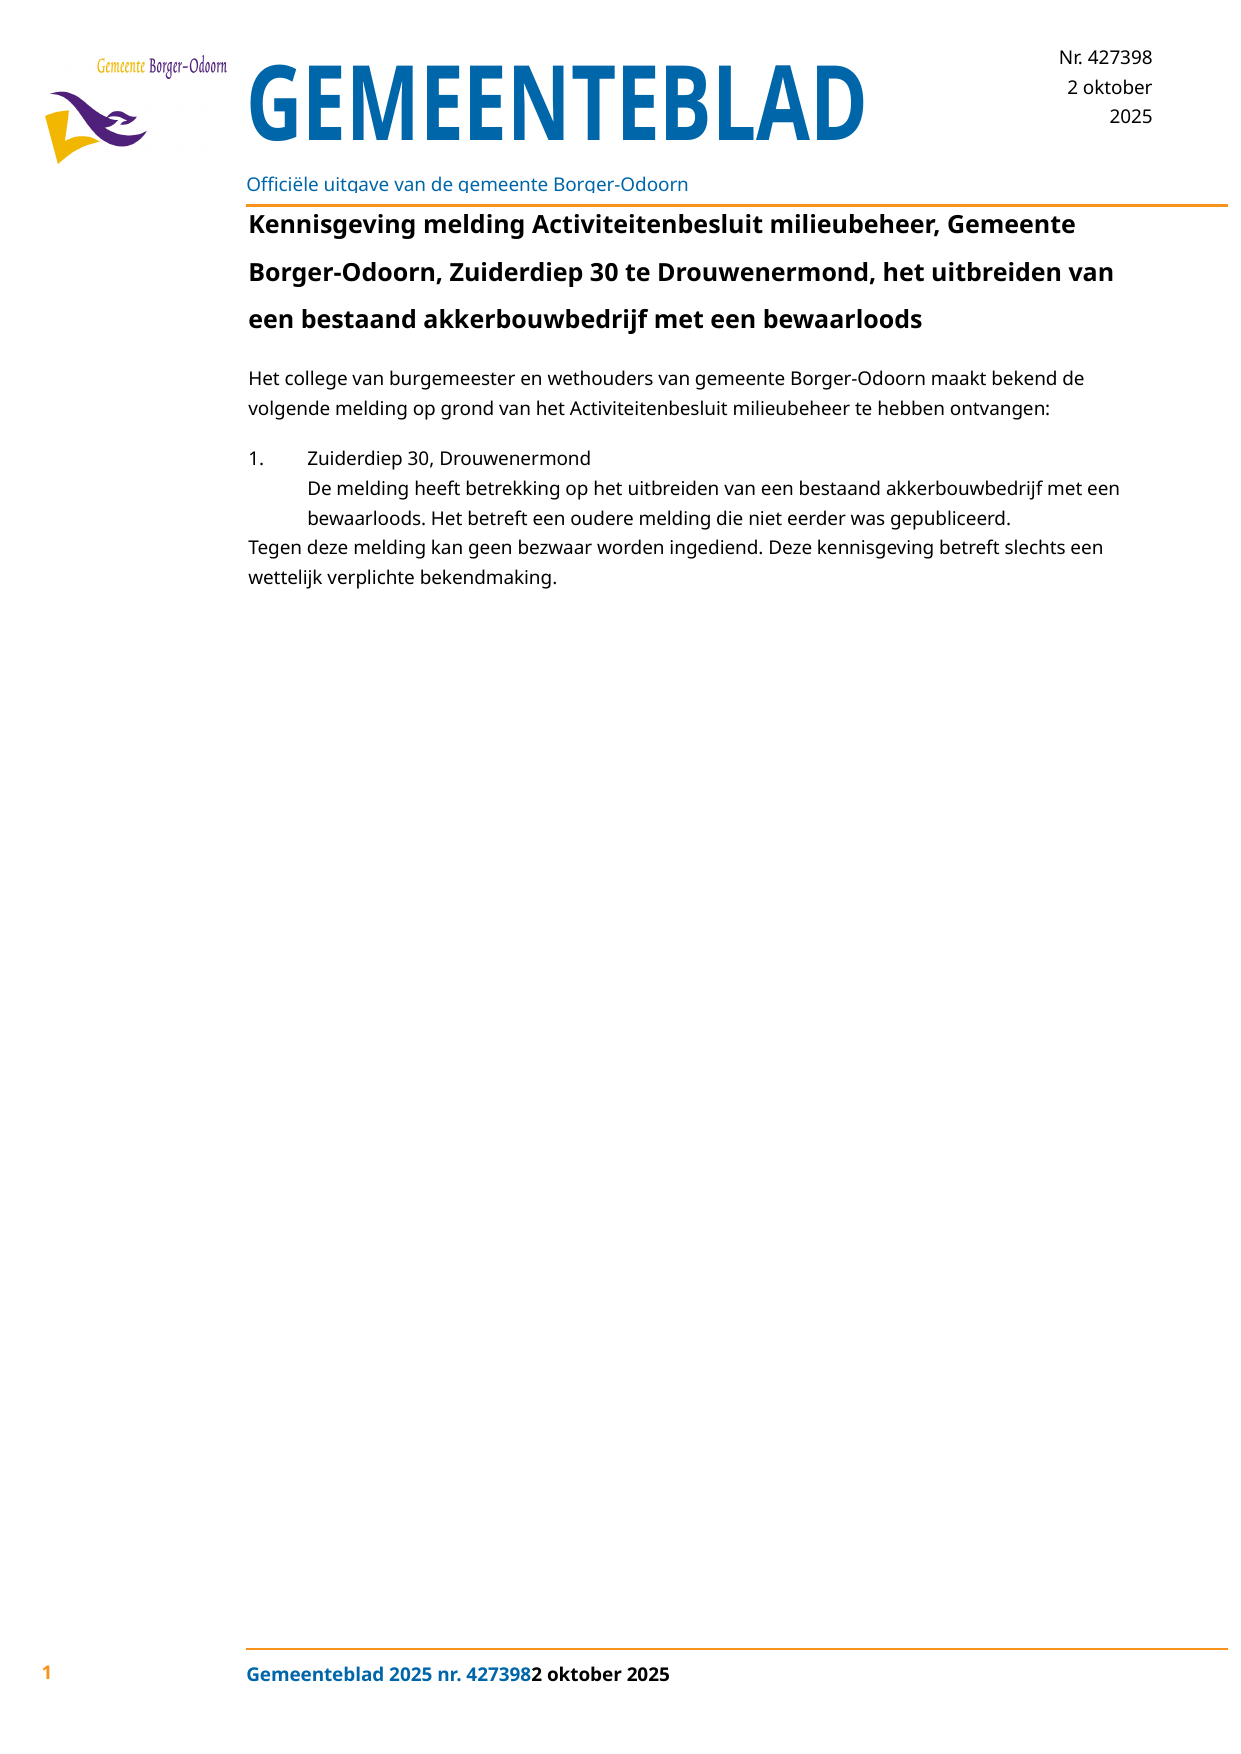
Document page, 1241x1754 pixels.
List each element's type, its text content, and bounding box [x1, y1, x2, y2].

text Het college van burgemeester en wethouders van gemeente Borger-Odoorn maakt bekend de volgende melding op grond van het Activiteitenbesluit milieubeheer te hebben ontvangen: [248, 366, 1152, 421]
picture [41, 47, 231, 172]
text Kennisgeving melding Activiteitenbesluit milieubeheer, Gemeente Borger-Odoorn, Zuiderdiep 30 te Drouwenermond, het uitbreiden van een bestaand akkerbouwbedrijf met een bewaarloods [248, 207, 1152, 336]
text Tegen deze melding kan geen bezwaar worden ingediend. Deze kennisgeving betreft slechts een wettelijk verplichte bekendmaking. [248, 534, 1152, 589]
list De melding heeft betrekking op het uitbreiden van een bestaand akkerbouwbedrijf met een bewaarloods. Het betreft een oudere melding die niet eerder was gepubliceerd. [248, 475, 1152, 530]
list Zuiderdiep 30, Drouwenermond [248, 446, 1152, 471]
